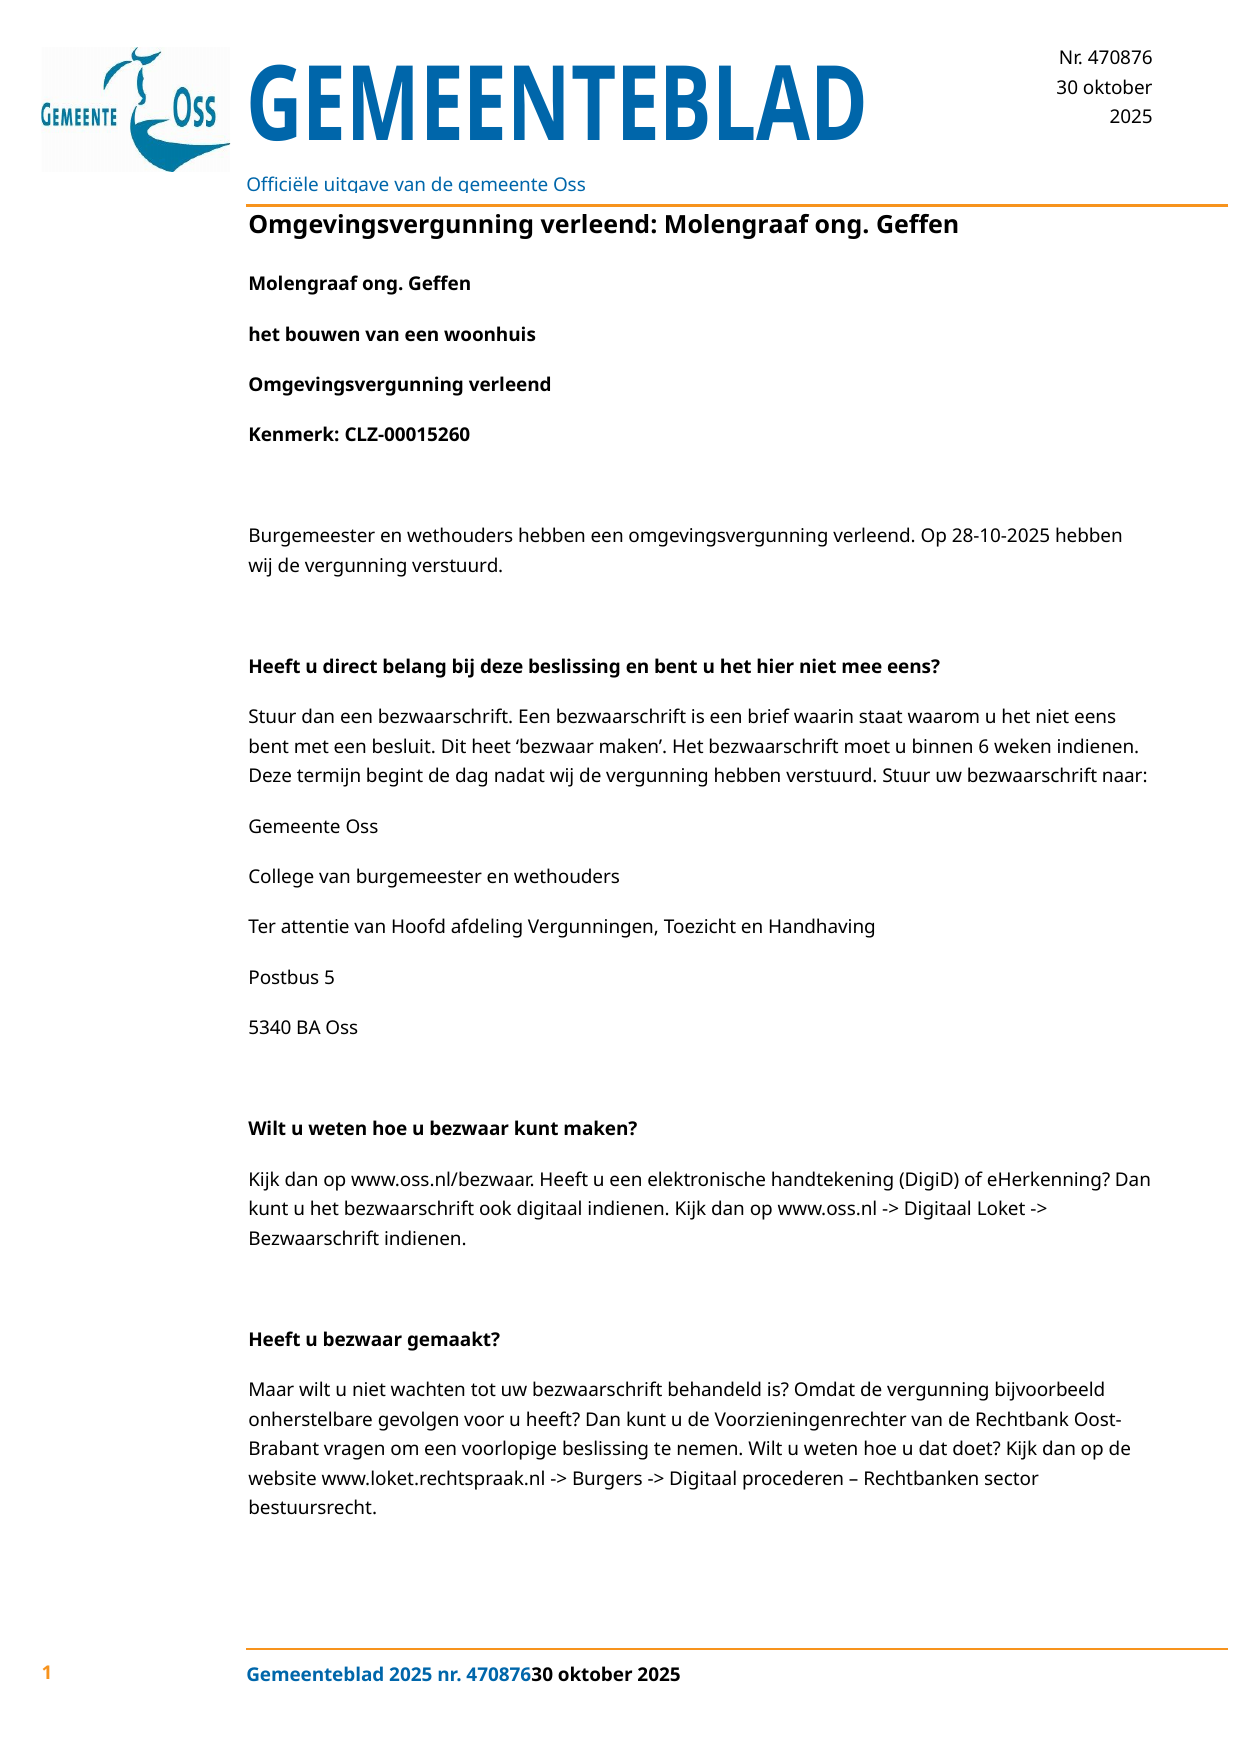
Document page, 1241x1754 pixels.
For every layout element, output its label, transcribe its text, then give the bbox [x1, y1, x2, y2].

picture [41, 47, 231, 172]
text Omgevingsvergunning verleend: Molengraaf ong. Geffen [248, 207, 1152, 241]
text Maar wilt u niet wachten tot uw bezwaarschrift behandeld is? Omdat de vergunning bijvoorbeeld onherstelbare gevolgen voor u heeft? Dan kunt u de Voorzieningenrechter van de Rechtbank Oost-Brabant vragen om een voorlopige beslissing te nemen. Wilt u weten hoe u dat doet? Kijk dan op de website www.loket.rechtspraak.nl -> Burgers -> Digitaal procederen – Rechtbanken sector bestuursrecht. [248, 1376, 1152, 1520]
text Heeft u direct belang bij deze beslissing en bent u het hier niet mee eens? [248, 653, 1152, 678]
text Kijk dan op www.oss.nl/bezwaar. Heeft u een elektronische handtekening (DigiD) of eHerkenning? Dan kunt u het bezwaarschrift ook digitaal indienen. Kijk dan op www.oss.nl -> Digitaal Loket -> Bezwaarschrift indienen. [248, 1166, 1152, 1251]
text 5340 BA Oss [248, 1014, 1152, 1040]
text Kenmerk: CLZ-00015260 [248, 422, 1152, 447]
text Heeft u bezwaar gemaakt? [248, 1326, 1152, 1351]
text Postbus 5 [248, 964, 1152, 990]
text Gemeente Oss [248, 813, 1152, 838]
text Stuur dan een bezwaarschrift. Een bezwaarschrift is een brief waarin staat waarom u het niet eens bent met een besluit. Dit heet ‘bezwaar maken’. Het bezwaarschrift moet u binnen 6 weken indienen. Deze termijn begint de dag nadat wij de vergunning hebben verstuurd. Stuur uw bezwaarschrift naar: [248, 703, 1152, 788]
text Ter attentie van Hoofd afdeling Vergunningen, Toezicht en Handhaving [248, 914, 1152, 939]
text Wilt u weten hoe u bezwaar kunt maken? [248, 1115, 1152, 1141]
text Burgemeester en wethouders hebben een omgevingsvergunning verleend. Op 28-10-2025 hebben wij de vergunning verstuurd. [248, 522, 1152, 578]
text Molengraaf ong. Geffen [248, 270, 1152, 296]
text Omgevingsvergunning verleend [248, 371, 1152, 397]
text College van burgemeester en wethouders [248, 863, 1152, 889]
text het bouwen van een woonhuis [248, 321, 1152, 346]
